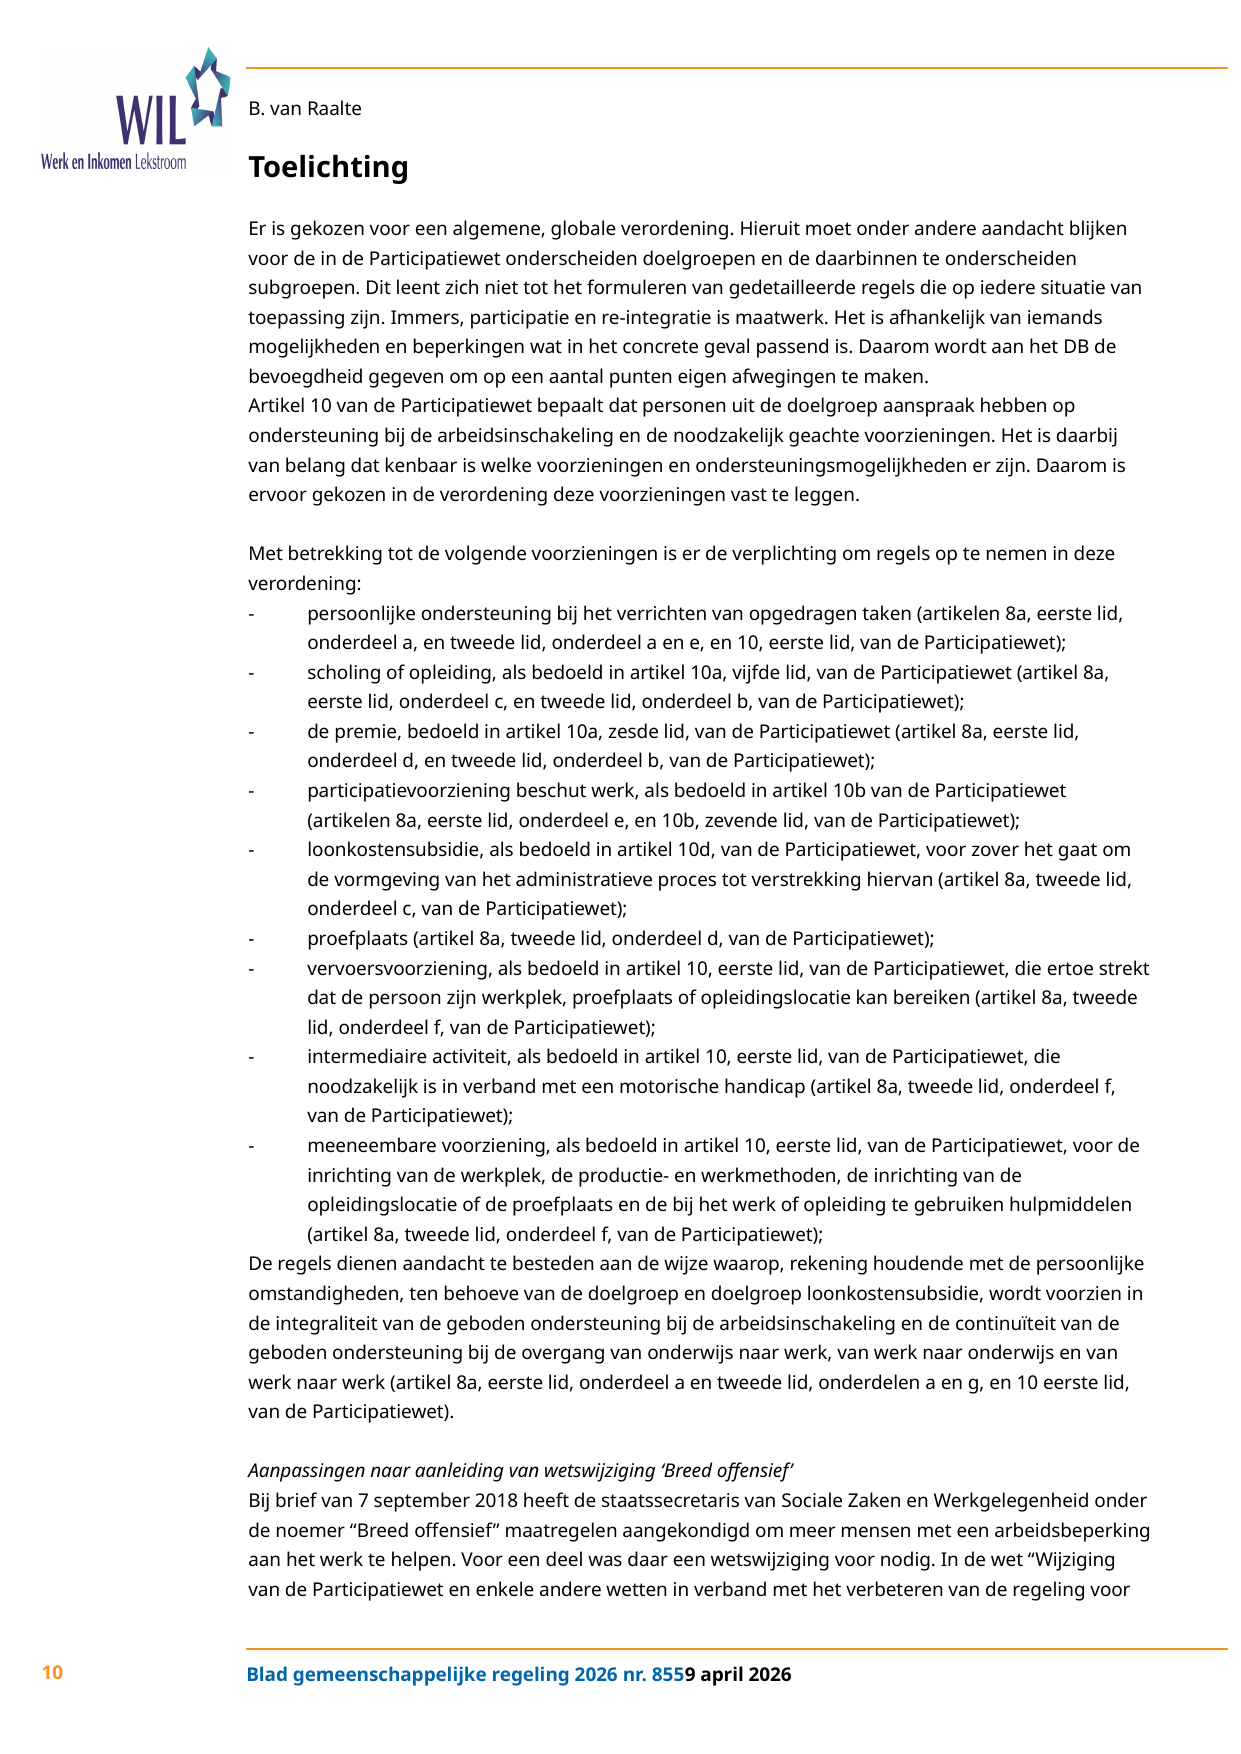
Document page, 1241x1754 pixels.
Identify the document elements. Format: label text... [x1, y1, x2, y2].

text Er is gekozen voor een algemene, globale verordening. Hieruit moet onder andere aandacht blijken voor de in de Participatiewet onderscheiden doelgroepen en de daarbinnen te onderscheiden subgroepen. Dit leent zich niet tot het formuleren van gedetailleerde regels die op iedere situatie van toepassing zijn. Immers, participatie en re-integratie is maatwerk. Het is afhankelijk van iemands mogelijkheden en beperkingen wat in het concrete geval passend is. Daarom wordt aan het DB de bevoegdheid gegeven om op een aantal punten eigen afwegingen te maken. [248, 215, 1152, 389]
text Met betrekking tot de volgende voorzieningen is er de verplichting om regels op te nemen in deze verordening: [248, 541, 1152, 596]
text Toelichting [248, 146, 1152, 186]
text Bij brief van 7 september 2018 heeft de staatssecretaris van Sociale Zaken en Werkgelegenheid onder de noemer “Breed offensief” maatregelen aangekondigd om meer mensen met een arbeidsbeperking aan het werk te helpen. Voor een deel was daar een wetswijziging voor nodig. In de wet “Wijziging van de Participatiewet en enkele andere wetten in verband met het verbeteren van de regeling voor [248, 1487, 1152, 1602]
list scholing of opleiding, als bedoeld in artikel 10a, vijfde lid, van de Participatiewet (artikel 8a, eerste lid, onderdeel c, en tweede lid, onderdeel b, van de Participatiewet); [248, 659, 1152, 714]
list meeneembare voorziening, als bedoeld in artikel 10, eerste lid, van de Participatiewet, voor de inrichting van de werkplek, de productie- en werkmethoden, de inrichting van de opleidingslocatie of de proefplaats en de bij het werk of opleiding te gebruiken hulpmiddelen (artikel 8a, tweede lid, onderdeel f, van de Participatiewet); [248, 1132, 1152, 1247]
text B. van Raalte [248, 95, 1152, 121]
text Artikel 10 van de Participatiewet bepaalt dat personen uit de doelgroep aanspraak hebben op ondersteuning bij de arbeidsinschakeling en de noodzakelijk geachte voorzieningen. Het is daarbij van belang dat kenbaar is welke voorzieningen en ondersteuningsmogelijkheden er zijn. Daarom is ervoor gekozen in de verordening deze voorzieningen vast te leggen. [248, 393, 1152, 507]
text Aanpassingen naar aanleiding van wetswijziging ‘Breed offensief’ [248, 1458, 1152, 1483]
text De regels dienen aandacht te besteden aan de wijze waarop, rekening houdende met de persoonlijke omstandigheden, ten behoeve van de doelgroep en doelgroep loonkostensubsidie, wordt voorzien in de integraliteit van de geboden ondersteuning bij de arbeidsinschakeling en de continuïteit van de geboden ondersteuning bij de overgang van onderwijs naar werk, van werk naar onderwijs en van werk naar werk (artikel 8a, eerste lid, onderdeel a en tweede lid, onderdelen a en g, en 10 eerste lid, van de Participatiewet). [248, 1251, 1152, 1424]
list proefplaats (artikel 8a, tweede lid, onderdeel d, van de Participatiewet); [248, 925, 1152, 951]
list participatievoorziening beschut werk, als bedoeld in artikel 10b van de Participatiewet (artikelen 8a, eerste lid, onderdeel e, en 10b, zevende lid, van de Participatiewet); [248, 777, 1152, 832]
list persoonlijke ondersteuning bij het verrichten van opgedragen taken (artikelen 8a, eerste lid, onderdeel a, en tweede lid, onderdeel a en e, en 10, eerste lid, van de Participatiewet); [248, 600, 1152, 655]
picture [41, 47, 231, 172]
list intermediaire activiteit, als bedoeld in artikel 10, eerste lid, van de Participatiewet, die noodzakelijk is in verband met een motorische handicap (artikel 8a, tweede lid, onderdeel f, van de Participatiewet); [248, 1043, 1152, 1128]
list loonkostensubsidie, als bedoeld in artikel 10d, van de Participatiewet, voor zover het gaat om de vormgeving van het administratieve proces tot verstrekking hiervan (artikel 8a, tweede lid, onderdeel c, van de Participatiewet); [248, 836, 1152, 921]
list vervoersvoorziening, als bedoeld in artikel 10, eerste lid, van de Participatiewet, die ertoe strekt dat de persoon zijn werkplek, proefplaats of opleidingslocatie kan bereiken (artikel 8a, tweede lid, onderdeel f, van de Participatiewet); [248, 955, 1152, 1039]
list de premie, bedoeld in artikel 10a, zesde lid, van de Participatiewet (artikel 8a, eerste lid, onderdeel d, en tweede lid, onderdeel b, van de Participatiewet); [248, 718, 1152, 773]
